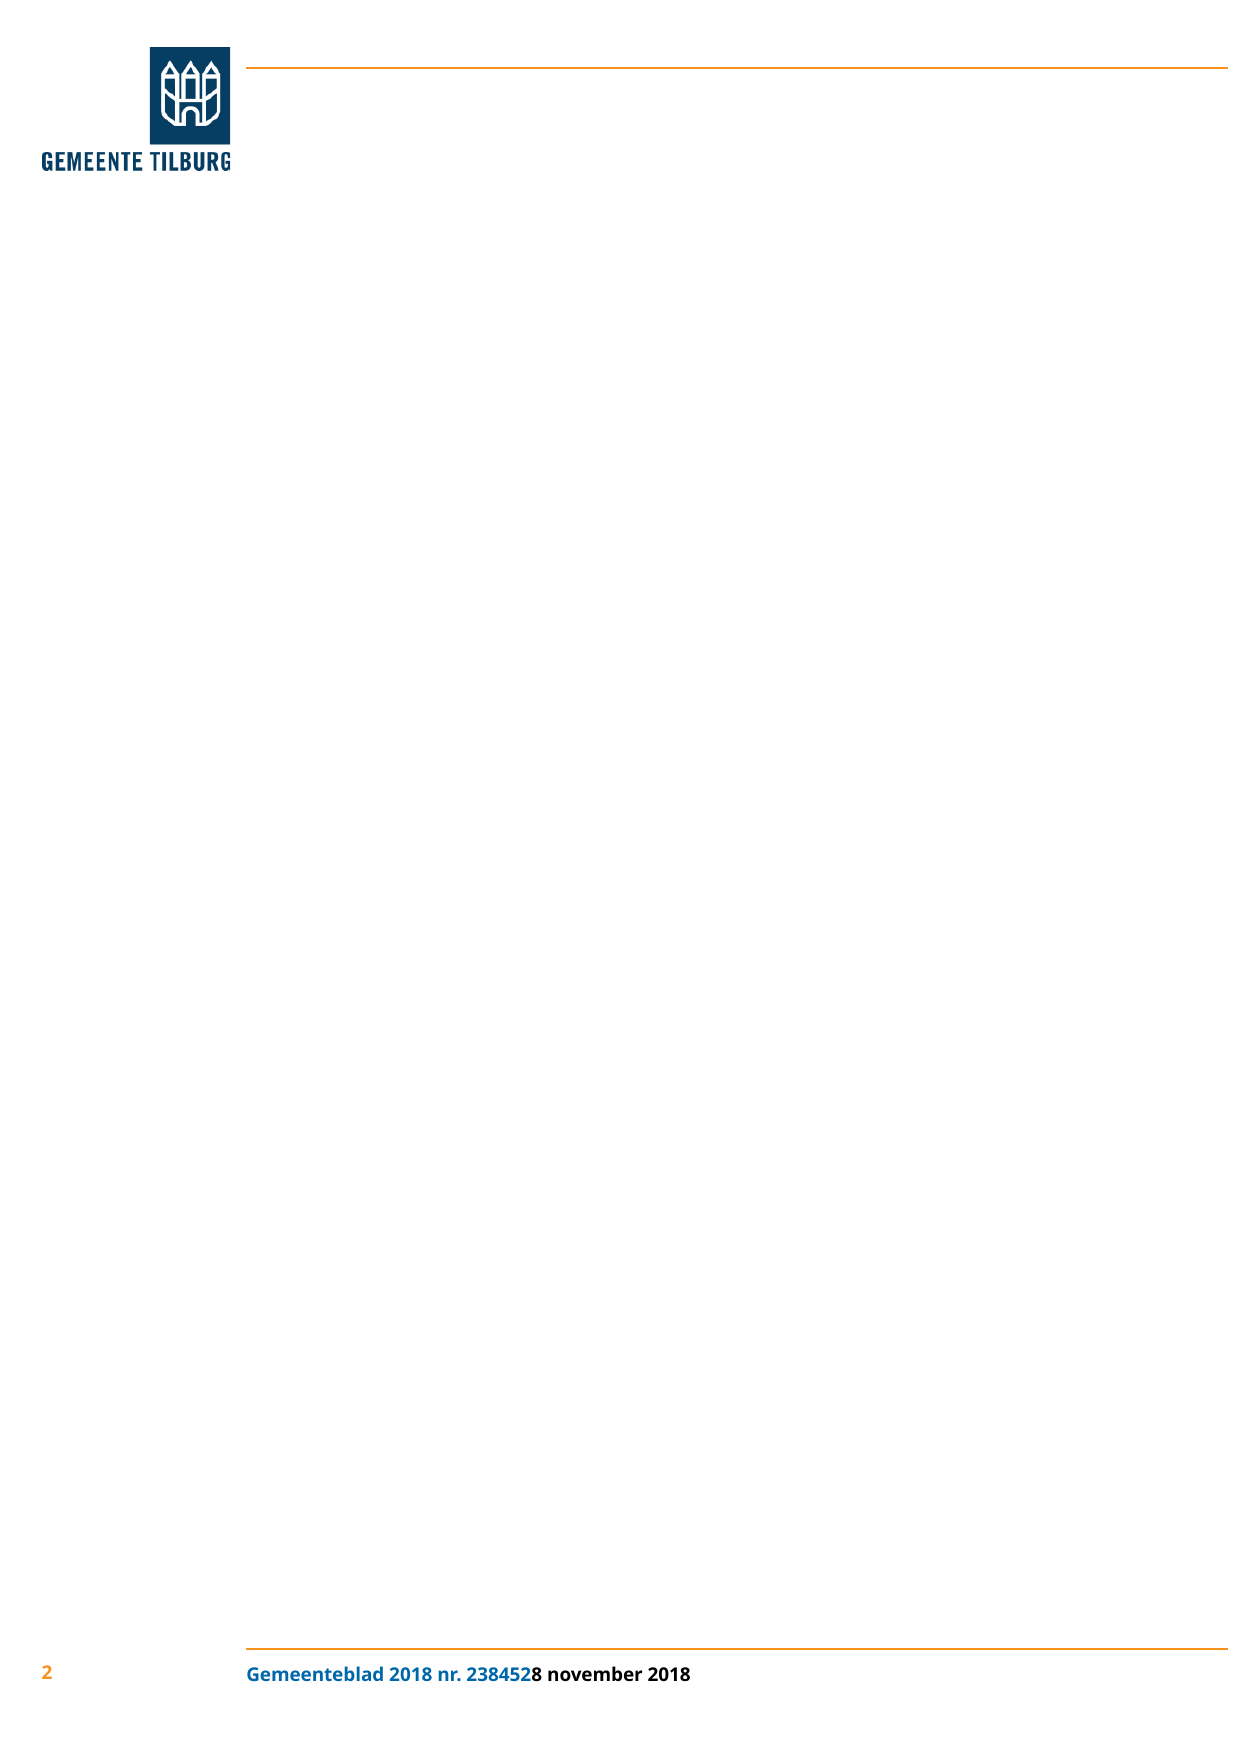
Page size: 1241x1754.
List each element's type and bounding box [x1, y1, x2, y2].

picture [41, 47, 231, 172]
